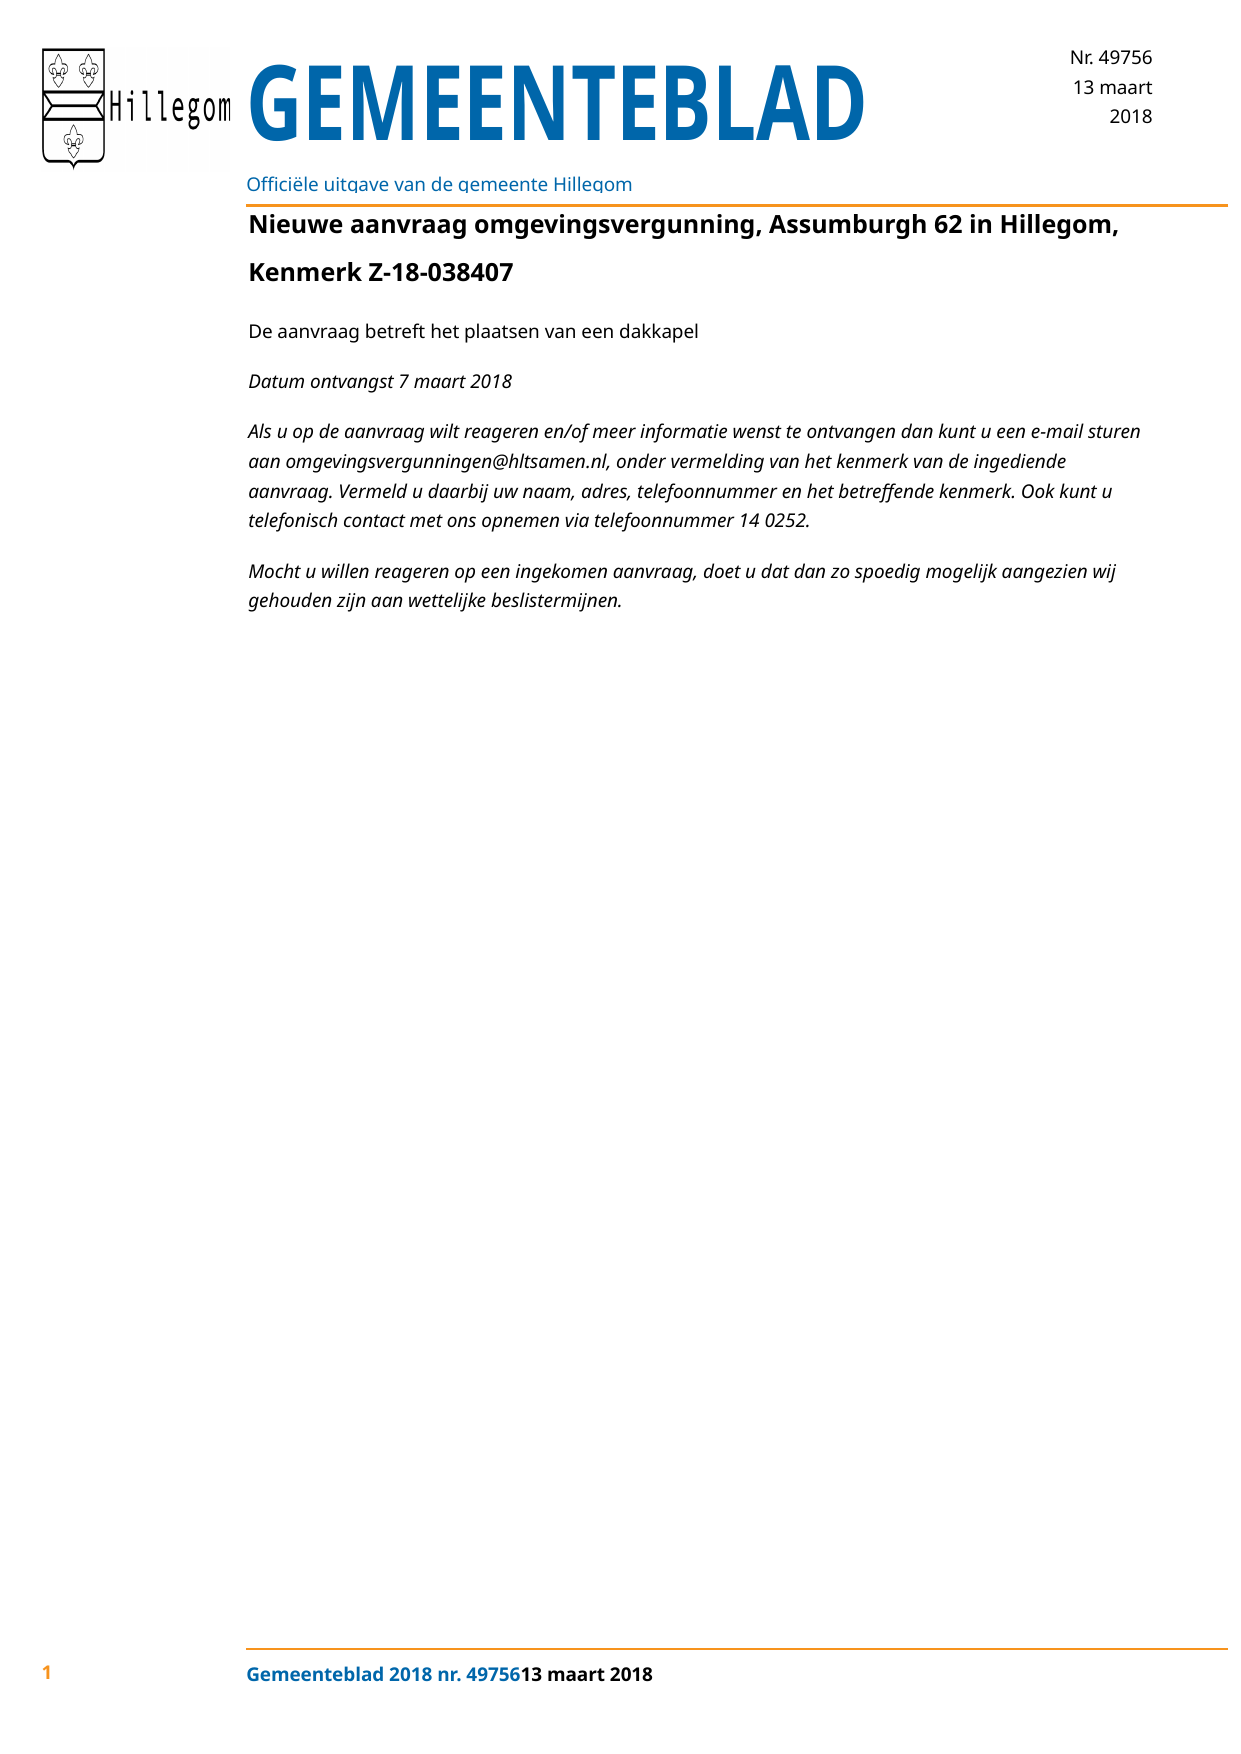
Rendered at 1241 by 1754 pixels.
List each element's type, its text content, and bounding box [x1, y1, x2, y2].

text Nieuwe aanvraag omgevingsvergunning, Assumburgh 62 in Hillegom, Kenmerk Z-18-038407 [248, 207, 1152, 288]
text Als u op de aanvraag wilt reageren en/of meer informatie wenst te ontvangen dan kunt u een e-mail sturen aan omgevingsvergunningen@hltsamen.nl, onder vermelding van het kenmerk van de ingediende aanvraag. Vermeld u daarbij uw naam, adres, telefoonnummer en het betreffende kenmerk. Ook kunt u telefonisch contact met ons opnemen via telefoonnummer 14 0252. [248, 419, 1152, 533]
text Mocht u willen reageren op een ingekomen aanvraag, doet u dat dan zo spoedig mogelijk aangezien wij gehouden zijn aan wettelijke beslistermijnen. [248, 558, 1152, 613]
picture [41, 47, 231, 172]
text De aanvraag betreft het plaatsen van een dakkapel [248, 318, 1152, 344]
text Datum ontvangst 7 maart 2018 [248, 368, 1152, 394]
